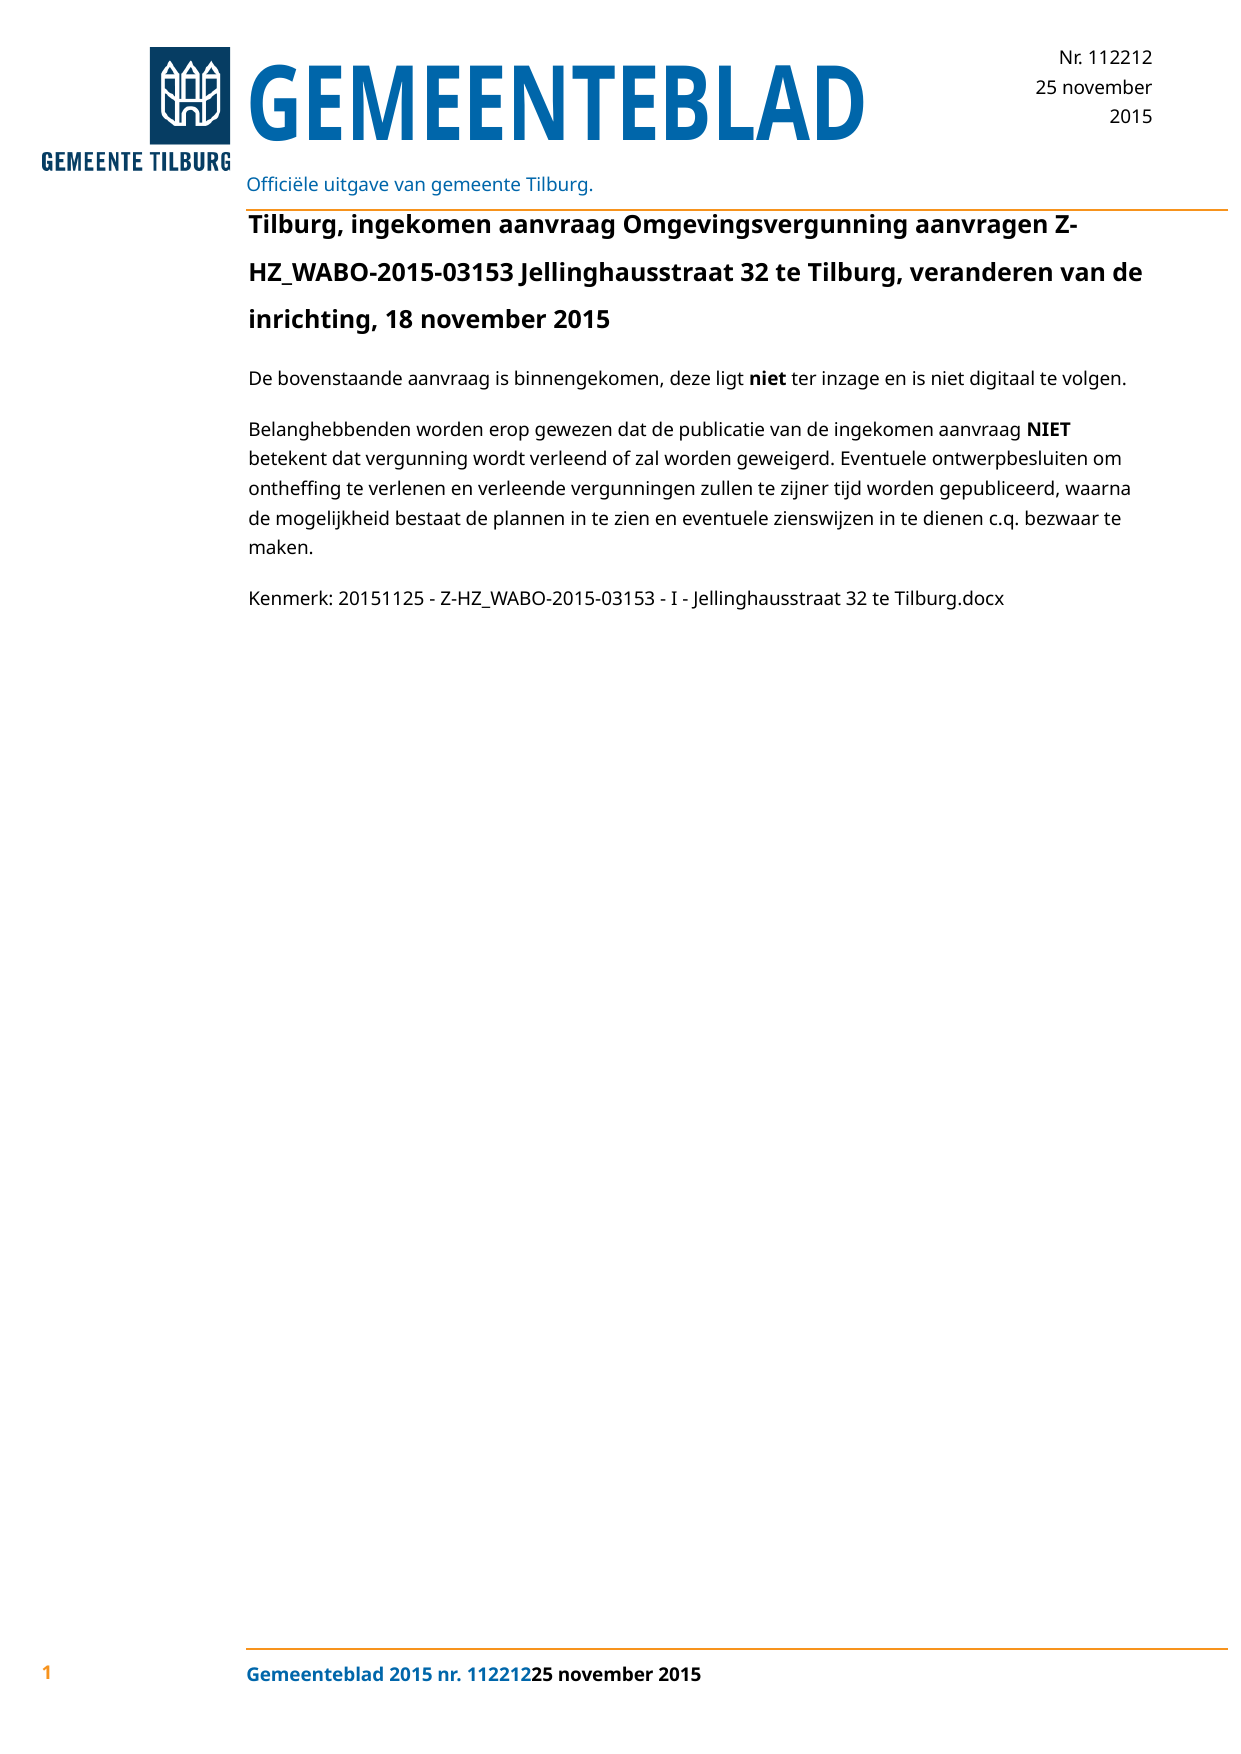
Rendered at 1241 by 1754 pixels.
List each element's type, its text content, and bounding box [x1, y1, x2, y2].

text Kenmerk: 20151125 - Z-HZ_WABO-2015-03153 - I - Jellinghausstraat 32 te Tilburg.docx [248, 585, 1152, 610]
text De bovenstaande aanvraag is binnengekomen, deze ligt niet ter inzage en is niet digitaal te volgen. [248, 366, 1152, 391]
text Tilburg, ingekomen aanvraag Omgevingsvergunning aanvragen Z-HZ_WABO-2015-03153 Jellinghausstraat 32 te Tilburg, veranderen van de inrichting, 18 november 2015 [248, 211, 1152, 336]
picture [41, 47, 231, 172]
text Belanghebbenden worden erop gewezen dat de publicatie van de ingekomen aanvraag NIET betekent dat vergunning wordt verleend of zal worden geweigerd. Eventuele ontwerpbesluiten om ontheffing te verlenen en verleende vergunningen zullen te zijner tijd worden gepubliceerd, waarna de mogelijkheid bestaat de plannen in te zien en eventuele zienswijzen in te dienen c.q. bezwaar te maken. [248, 416, 1152, 560]
